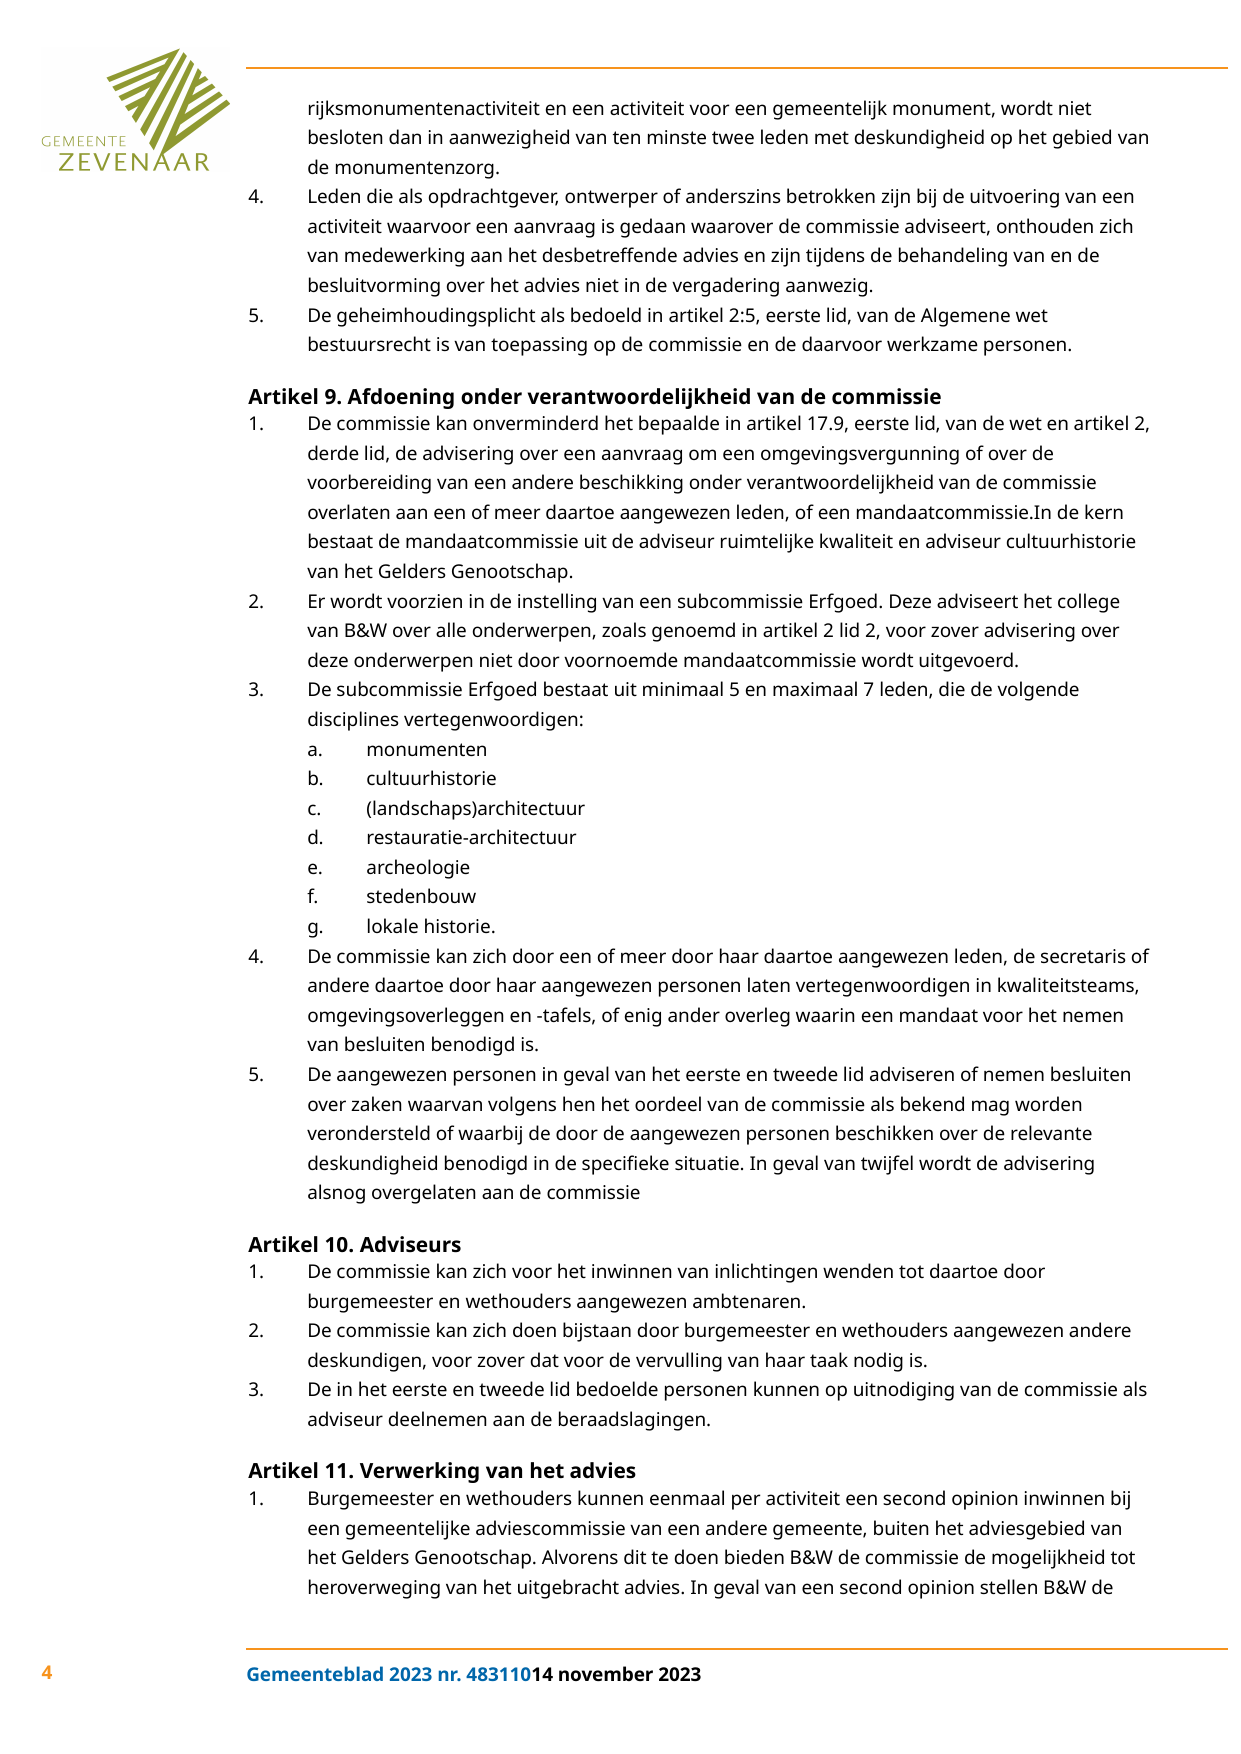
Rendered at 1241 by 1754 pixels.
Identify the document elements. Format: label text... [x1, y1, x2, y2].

list Leden die als opdrachtgever, ontwerper of anderszins betrokken zijn bij de uitvoering van een activiteit waarvoor een aanvraag is gedaan waarover de commissie adviseert, onthouden zich van medewerking aan het desbetreffende advies en zijn tijdens de behandeling van en de besluitvorming over het advies niet in de vergadering aanwezig. [248, 183, 1152, 298]
text Artikel 10. Adviseurs [248, 1230, 1152, 1258]
list De commissie kan zich door een of meer door haar daartoe aangewezen leden, de secretaris of andere daartoe door haar aangewezen personen laten vertegenwoordigen in kwaliteitsteams, omgevingsoverleggen en -tafels, of enig ander overleg waarin een mandaat voor het nemen van besluiten benodigd is. [248, 943, 1152, 1057]
list restauratie-architectuur [307, 824, 1152, 850]
list Burgemeester en wethouders kunnen eenmaal per activiteit een second opinion inwinnen bij een gemeentelijke adviescommissie van een andere gemeente, buiten het adviesgebied van het Gelders Genootschap. Alvorens dit te doen bieden B&W de commissie de mogelijkheid tot heroverweging van het uitgebracht advies. In geval van een second opinion stellen B&W de [248, 1485, 1152, 1599]
list stedenbouw [307, 884, 1152, 909]
list archeologie [307, 854, 1152, 880]
list (landschaps)architectuur [307, 795, 1152, 821]
picture [41, 47, 231, 172]
list rijksmonumentenactiviteit en een activiteit voor een gemeentelijk monument, wordt niet besloten dan in aanwezigheid van ten minste twee leden met deskundigheid op het gebied van de monumentenzorg. [248, 95, 1152, 180]
list lokale historie. [307, 913, 1152, 939]
list monumenten [307, 736, 1152, 761]
list De commissie kan zich doen bijstaan door burgemeester en wethouders aangewezen andere deskundigen, voor zover dat voor de vervulling van haar taak nodig is. [248, 1317, 1152, 1373]
list cultuurhistorie [307, 765, 1152, 791]
text Artikel 11. Verwerking van het advies [248, 1457, 1152, 1485]
list Er wordt voorzien in de instelling van een subcommissie Erfgoed. Deze adviseert het college van B&W over alle onderwerpen, zoals genoemd in artikel 2 lid 2, voor zover advisering over deze onderwerpen niet door voornoemde mandaatcommissie wordt uitgevoerd. [248, 588, 1152, 673]
list De subcommissie Erfgoed bestaat uit minimaal 5 en maximaal 7 leden, die de volgende disciplines vertegenwoordigen: [248, 677, 1152, 732]
list De in het eerste en tweede lid bedoelde personen kunnen op uitnodiging van de commissie als adviseur deelnemen aan de beraadslagingen. [248, 1377, 1152, 1432]
list De aangewezen personen in geval van het eerste en tweede lid adviseren of nemen besluiten over zaken waarvan volgens hen het oordeel van de commissie als bekend mag worden verondersteld of waarbij de door de aangewezen personen beschikken over de relevante deskundigheid benodigd in de specifieke situatie. In geval van twijfel wordt de advisering alsnog overgelaten aan de commissie [248, 1061, 1152, 1205]
list De commissie kan onverminderd het bepaalde in artikel 17.9, eerste lid, van de wet en artikel 2, derde lid, de advisering over een aanvraag om een omgevingsvergunning of over de voorbereiding van een andere beschikking onder verantwoordelijkheid van de commissie overlaten aan een of meer daartoe aangewezen leden, of een mandaatcommissie.In de kern bestaat de mandaatcommissie uit de adviseur ruimtelijke kwaliteit en adviseur cultuurhistorie van het Gelders Genootschap. [248, 410, 1152, 584]
list De commissie kan zich voor het inwinnen van inlichtingen wenden tot daartoe door burgemeester en wethouders aangewezen ambtenaren. [248, 1258, 1152, 1314]
list De geheimhoudingsplicht als bedoeld in artikel 2:5, eerste lid, van de Algemene wet bestuursrecht is van toepassing op de commissie en de daarvoor werkzame personen. [248, 302, 1152, 357]
text Artikel 9. Afdoening onder verantwoordelijkheid van de commissie [248, 382, 1152, 410]
